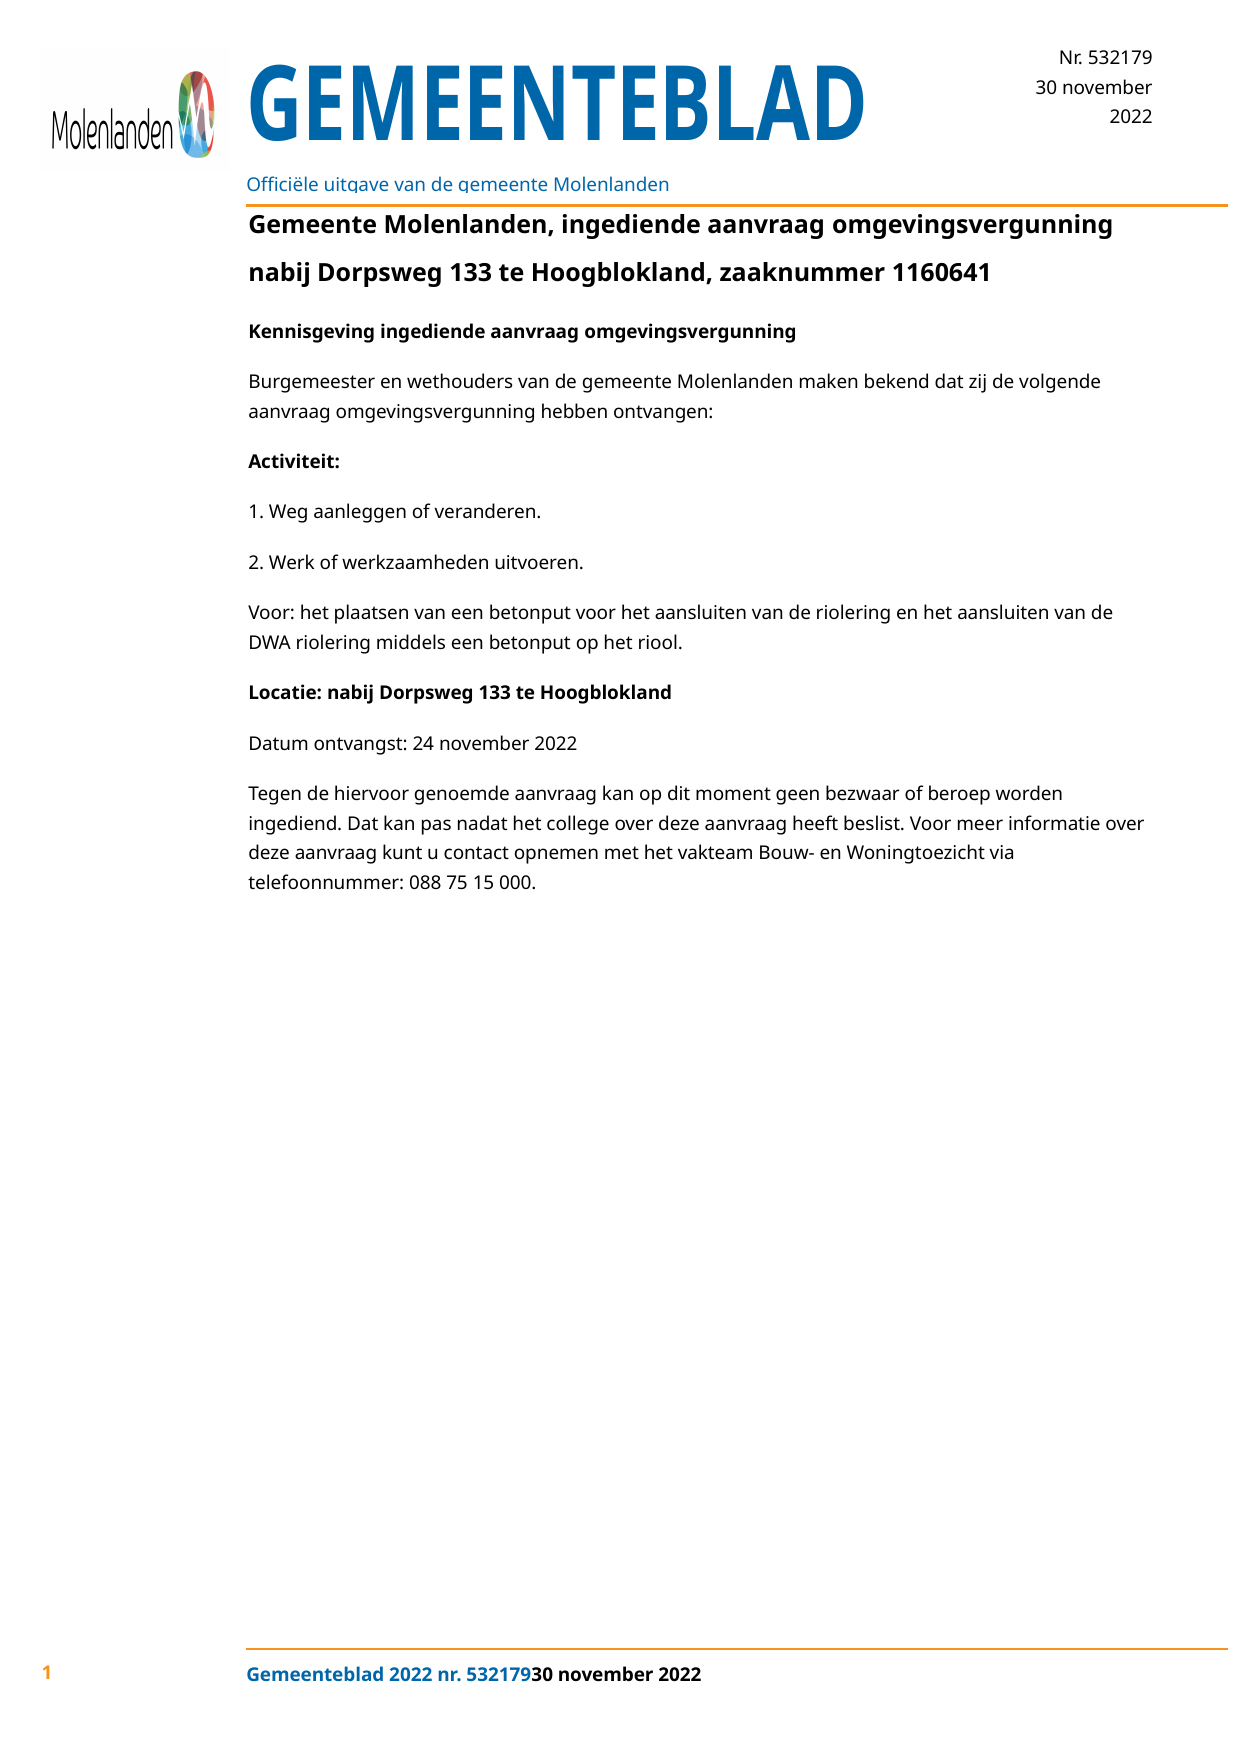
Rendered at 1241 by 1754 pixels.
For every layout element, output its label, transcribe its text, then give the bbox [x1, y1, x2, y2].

text Gemeente Molenlanden, ingediende aanvraag omgevingsvergunning nabij Dorpsweg 133 te Hoogblokland, zaaknummer 1160641 [248, 207, 1152, 288]
text Datum ontvangst: 24 november 2022 [248, 730, 1152, 756]
text Kennisgeving ingediende aanvraag omgevingsvergunning [248, 318, 1152, 344]
text Locatie: nabij Dorpsweg 133 te Hoogblokland [248, 679, 1152, 705]
text 1. Weg aanleggen of veranderen. [248, 499, 1152, 524]
text Tegen de hiervoor genoemde aanvraag kan op dit moment geen bezwaar of beroep worden ingediend. Dat kan pas nadat het college over deze aanvraag heeft beslist. Voor meer informatie over deze aanvraag kunt u contact opnemen met het vakteam Bouw- en Woningtoezicht via telefoonnummer: 088 75 15 000. [248, 780, 1152, 895]
picture [41, 47, 231, 172]
text 2. Werk of werkzaamheden uitvoeren. [248, 549, 1152, 575]
text Burgemeester en wethouders van de gemeente Molenlanden maken bekend dat zij de volgende aanvraag omgevingsvergunning hebben ontvangen: [248, 368, 1152, 424]
text Voor: het plaatsen van een betonput voor het aansluiten van de riolering en het aansluiten van de DWA riolering middels een betonput op het riool. [248, 599, 1152, 655]
text Activiteit: [248, 448, 1152, 474]
